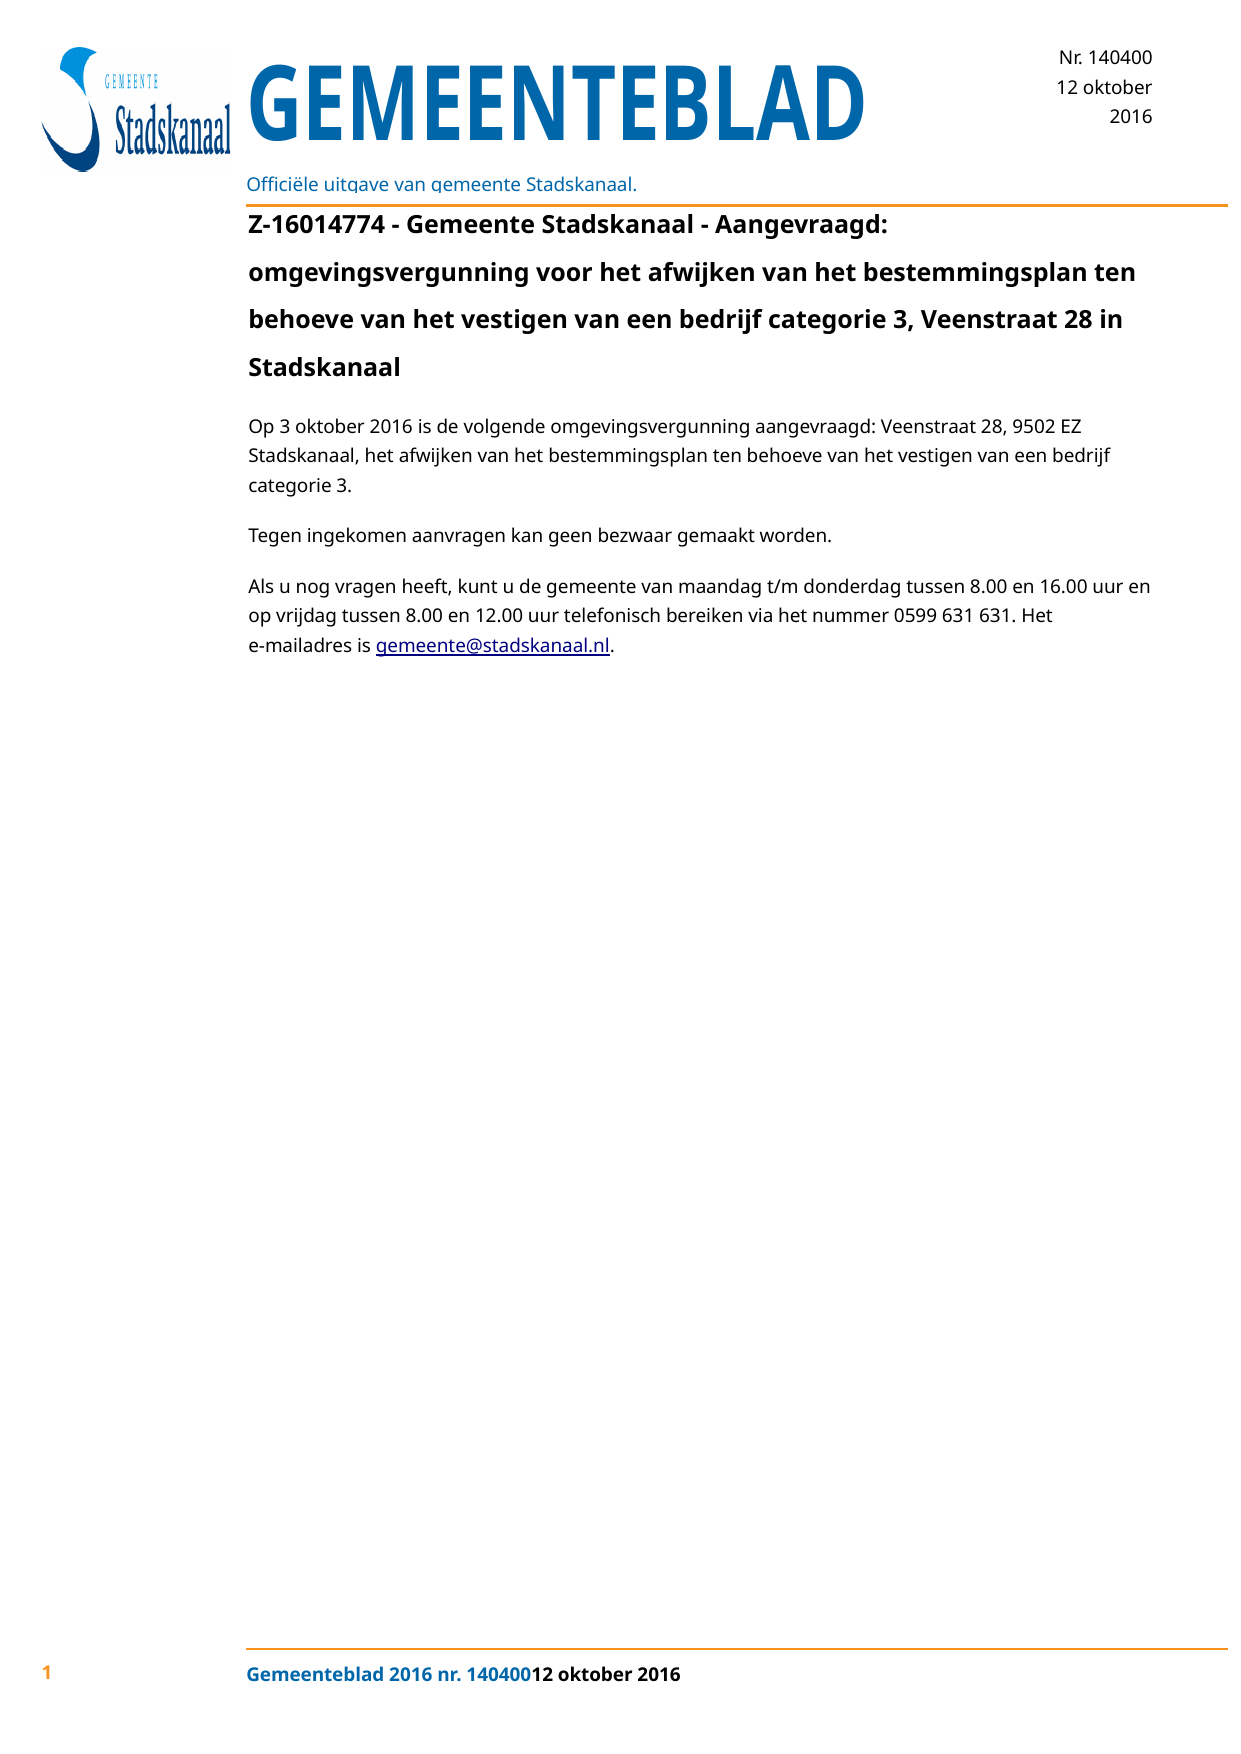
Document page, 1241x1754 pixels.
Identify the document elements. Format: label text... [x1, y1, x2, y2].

text Tegen ingekomen aanvragen kan geen bezwaar gemaakt worden. [248, 523, 1152, 548]
text Als u nog vragen heeft, kunt u de gemeente van maandag t/m donderdag tussen 8.00 en 16.00 uur en op vrijdag tussen 8.00 en 12.00 uur telefonisch bereiken via het nummer 0599 631 631. Het e‑mailadres is gemeente@stadskanaal.nl. [248, 573, 1152, 658]
text Z-16014774 - Gemeente Stadskanaal - Aangevraagd: omgevingsvergunning voor het afwijken van het bestemmingsplan ten behoeve van het vestigen van een bedrijf categorie 3, Veenstraat 28 in Stadskanaal [248, 207, 1152, 384]
text Op 3 oktober 2016 is de volgende omgevingsvergunning aangevraagd: Veenstraat 28, 9502 EZ Stadskanaal, het afwijken van het bestemmingsplan ten behoeve van het vestigen van een bedrijf categorie 3. [248, 413, 1152, 498]
picture [41, 47, 231, 172]
